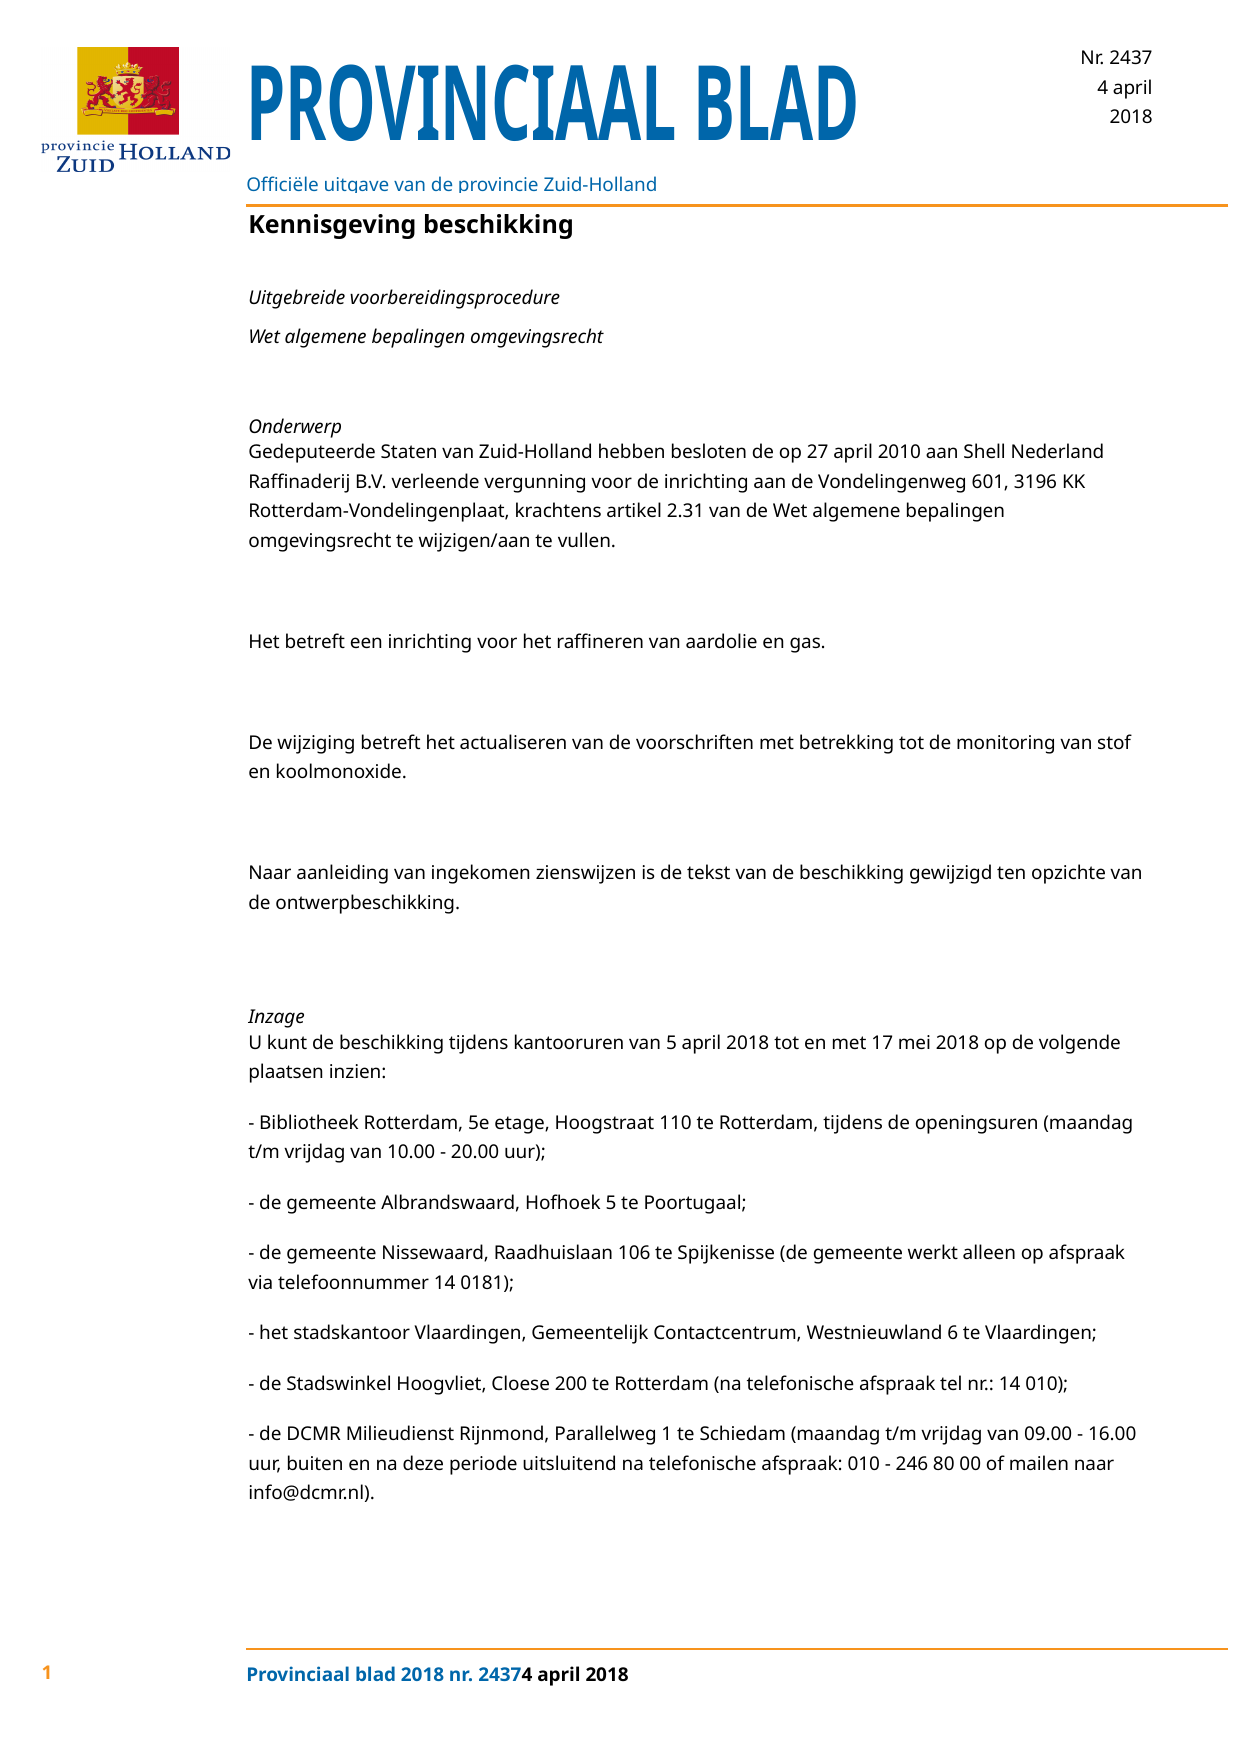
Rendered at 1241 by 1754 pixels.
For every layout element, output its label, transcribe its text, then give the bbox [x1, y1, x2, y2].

text Naar aanleiding van ingekomen zienswijzen is de tekst van de beschikking gewijzigd ten opzichte van de ontwerpbeschikking. [248, 859, 1152, 915]
text Onderwerp [248, 413, 1152, 438]
text Kennisgeving beschikking [248, 207, 1152, 241]
text U kunt de beschikking tijdens kantooruren van 5 april 2018 tot en met 17 mei 2018 op de volgende plaatsen inzien: [248, 1029, 1152, 1084]
text Inzage [248, 1003, 1152, 1029]
text - de Stadswinkel Hoogvliet, Cloese 200 te Rotterdam (na telefonische afspraak tel nr.: 14 010); [248, 1370, 1152, 1396]
text Gedeputeerde Staten van Zuid-Holland hebben besloten de op 27 april 2010 aan Shell Nederland Raffinaderij B.V. verleende vergunning voor de inrichting aan de Vondelingenweg 601, 3196 KK Rotterdam-Vondelingenplaat, krachtens artikel 2.31 van de Wet algemene bepalingen omgevingsrecht te wijzigen/aan te vullen. [248, 438, 1152, 553]
text - het stadskantoor Vlaardingen, Gemeentelijk Contactcentrum, Westnieuwland 6 te Vlaardingen; [248, 1319, 1152, 1345]
text - de gemeente Albrandswaard, Hofhoek 5 te Poortugaal; [248, 1189, 1152, 1215]
picture [41, 47, 231, 172]
text Wet algemene bepalingen omgevingsrecht [248, 323, 1152, 349]
text - de gemeente Nissewaard, Raadhuislaan 106 te Spijkenisse (de gemeente werkt alleen op afspraak via telefoonnummer 14 0181); [248, 1239, 1152, 1295]
text Uitgebreide voorbereidingsprocedure [248, 284, 1152, 309]
text - de DCMR Milieudienst Rijnmond, Parallelweg 1 te Schiedam (maandag t/m vrijdag van 09.00 - 16.00 uur, buiten en na deze periode uitsluitend na telefonische afspraak: 010 - 246 80 00 of mailen naar info@dcmr.nl). [248, 1420, 1152, 1505]
text Het betreft een inrichting voor het raffineren van aardolie en gas. [248, 628, 1152, 654]
text De wijziging betreft het actualiseren van de voorschriften met betrekking tot de monitoring van stof en koolmonoxide. [248, 729, 1152, 784]
text - Bibliotheek Rotterdam, 5e etage, Hoogstraat 110 te Rotterdam, tijdens de openingsuren (maandag t/m vrijdag van 10.00 - 20.00 uur); [248, 1109, 1152, 1164]
